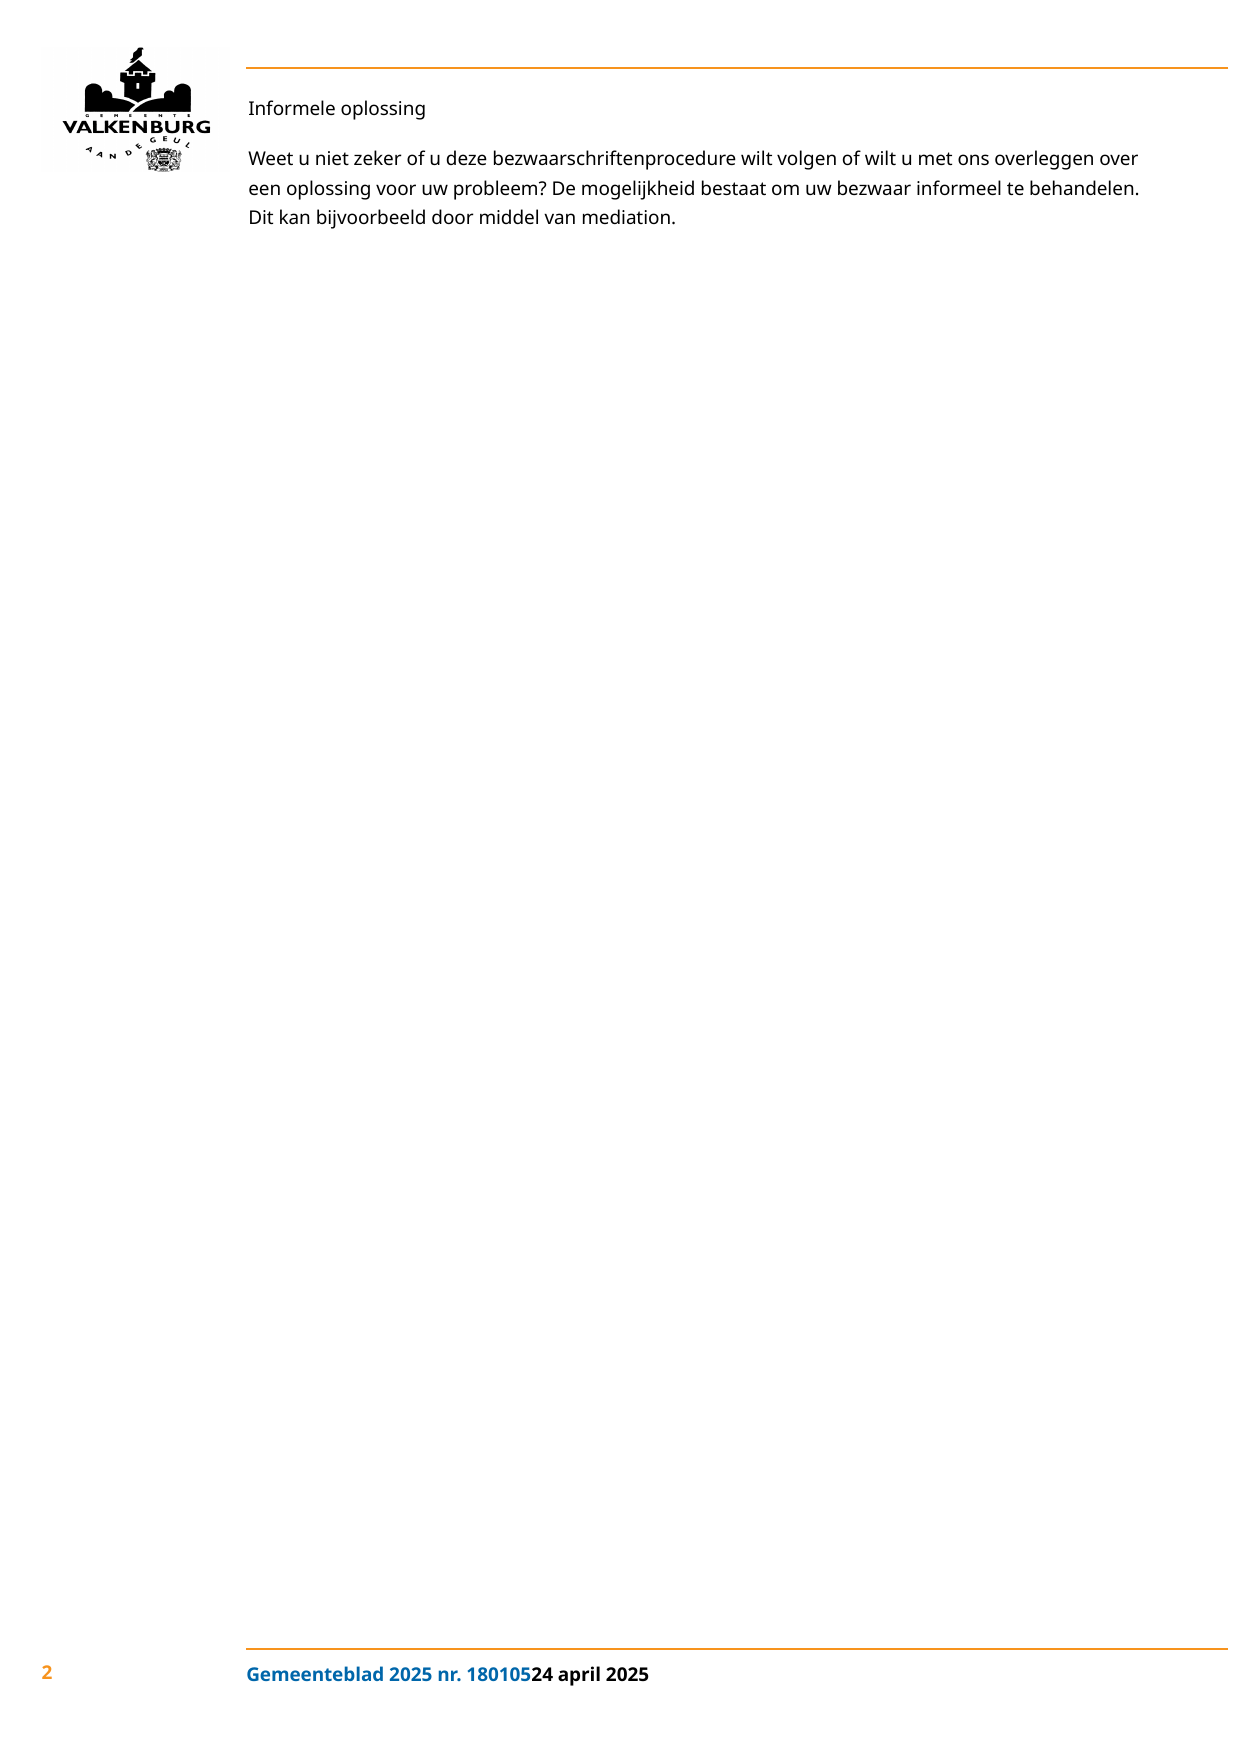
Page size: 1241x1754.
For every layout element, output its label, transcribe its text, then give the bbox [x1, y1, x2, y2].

picture [41, 47, 231, 172]
text Weet u niet zeker of u deze bezwaarschriftenprocedure wilt volgen of wilt u met ons overleggen over een oplossing voor uw probleem? De mogelijkheid bestaat om uw bezwaar informeel te behandelen. Dit kan bijvoorbeeld door middel van mediation. [248, 145, 1152, 230]
text Informele oplossing [248, 95, 1152, 121]
